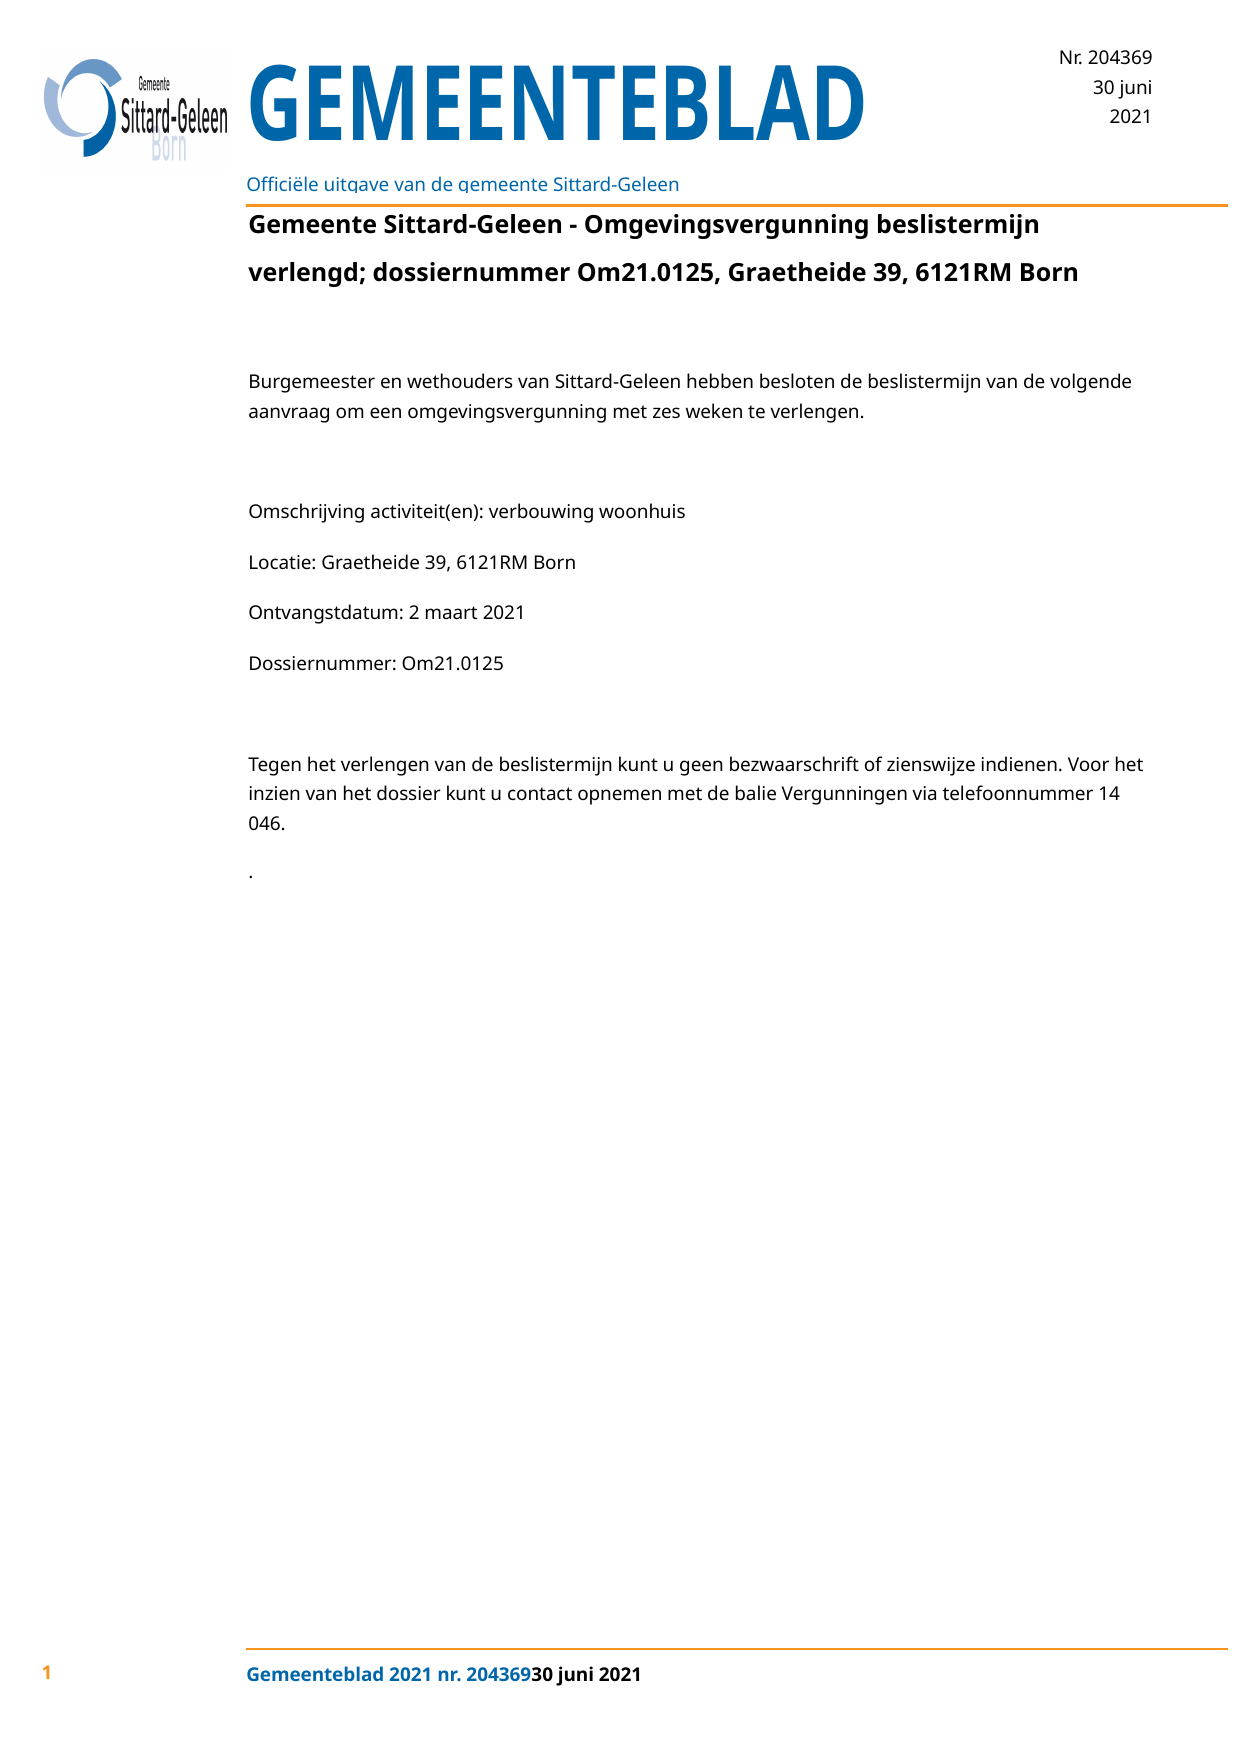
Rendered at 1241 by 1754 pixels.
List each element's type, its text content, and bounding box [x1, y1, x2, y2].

picture [41, 47, 231, 172]
text . [248, 858, 1152, 883]
text Dossiernummer: Om21.0125 [248, 650, 1152, 676]
text Gemeente Sittard-Geleen - Omgevingsvergunning beslistermijn verlengd; dossiernummer Om21.0125, Graetheide 39, 6121RM Born [248, 207, 1152, 288]
text Omschrijving activiteit(en): verbouwing woonhuis [248, 499, 1152, 524]
text Tegen het verlengen van de beslistermijn kunt u geen bezwaarschrift of zienswijze indienen. Voor het inzien van het dossier kunt u contact opnemen met de balie Vergunningen via telefoonnummer 14 046. [248, 751, 1152, 836]
text Burgemeester en wethouders van Sittard-Geleen hebben besloten de beslistermijn van de volgende aanvraag om een omgevingsvergunning met zes weken te verlengen. [248, 368, 1152, 424]
text Locatie: Graetheide 39, 6121RM Born [248, 549, 1152, 575]
text Ontvangstdatum: 2 maart 2021 [248, 599, 1152, 625]
